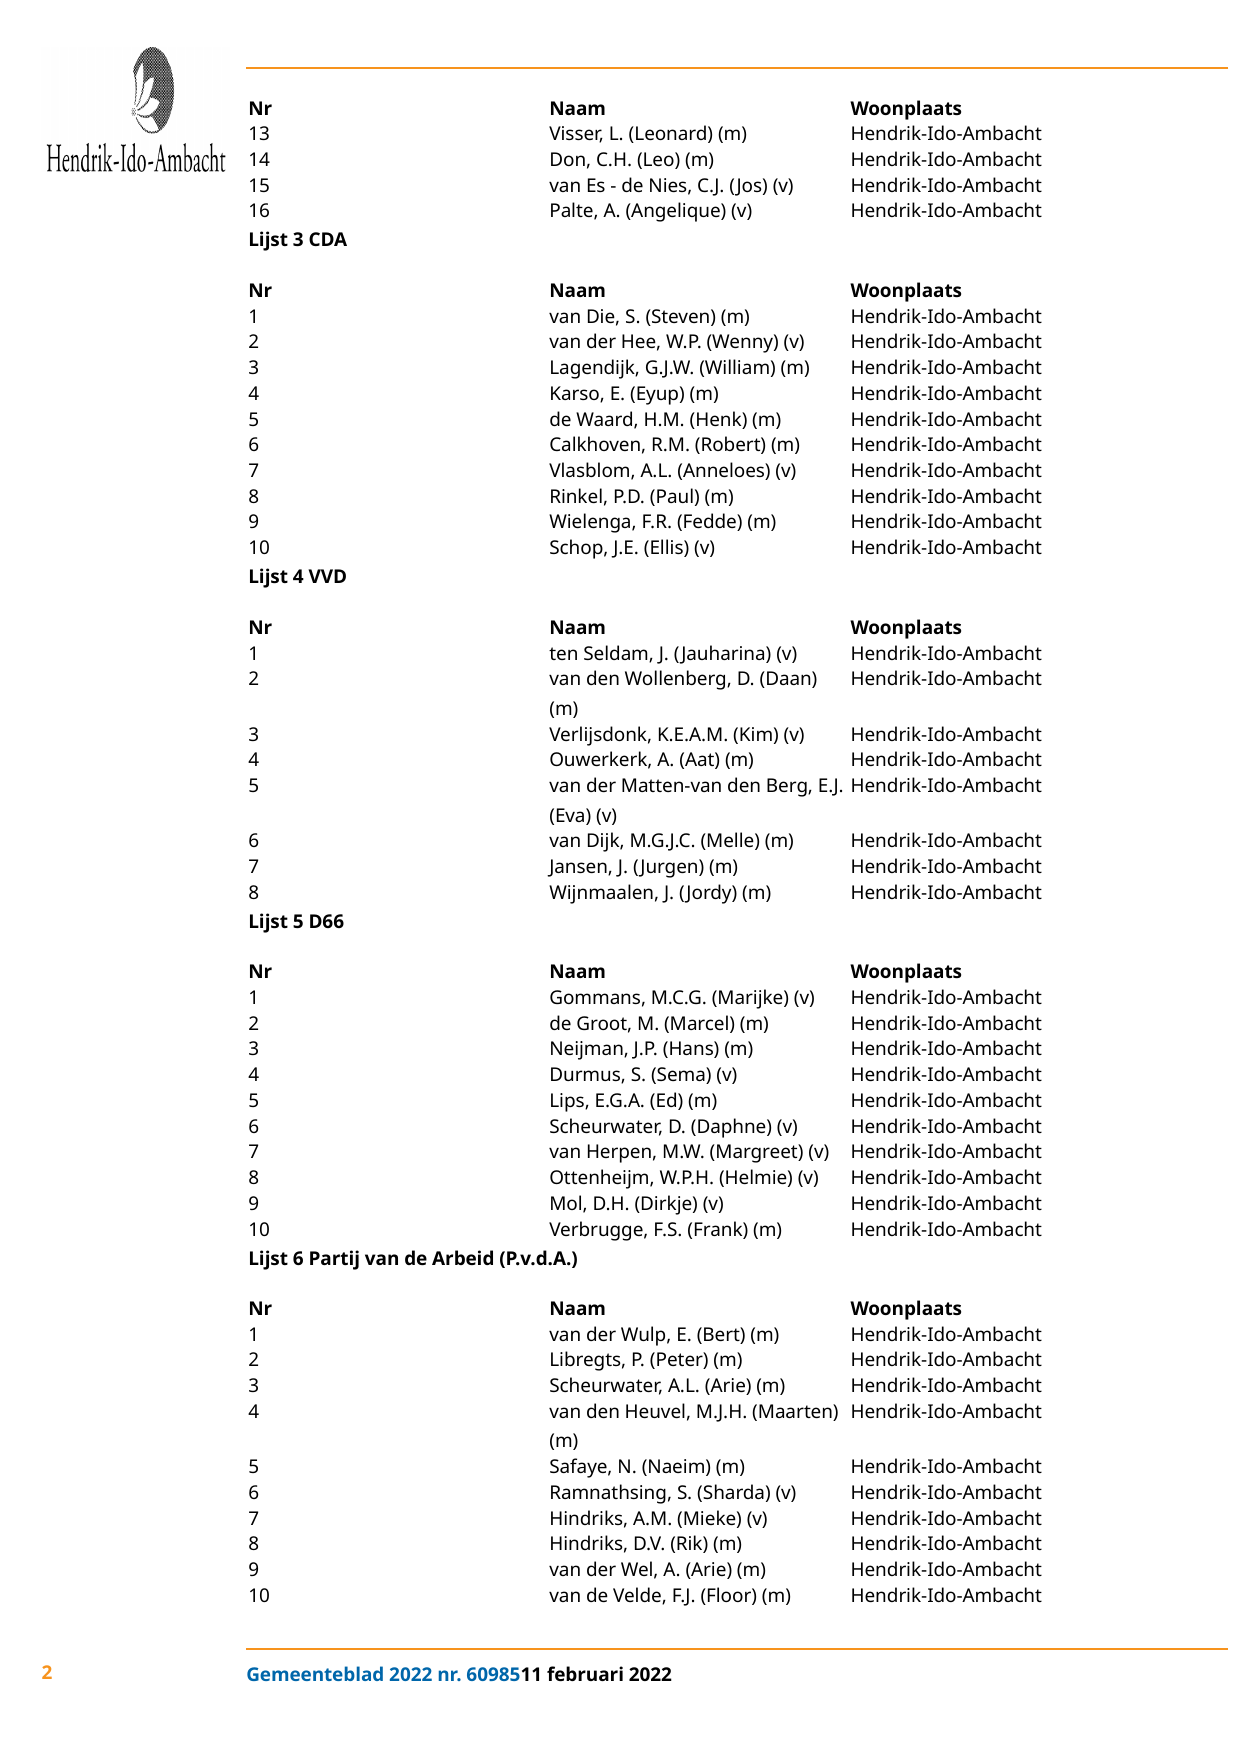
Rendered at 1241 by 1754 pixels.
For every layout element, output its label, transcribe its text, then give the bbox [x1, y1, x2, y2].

table_cell Scheurwater, D. (Daphne) (v) [549, 1113, 850, 1138]
table_cell 1 [248, 984, 549, 1010]
table_cell 7 [248, 457, 549, 483]
table_cell van den Wollenberg, D. (Daan) (m) [549, 665, 850, 721]
table_cell 6 [248, 432, 549, 457]
table_cell 8 [248, 879, 549, 905]
table_cell 3 [248, 721, 549, 746]
table_cell 2 [248, 1010, 549, 1036]
table_cell Hendrik-Ido-Ambacht [850, 121, 1152, 146]
table_cell Ramnathsing, S. (Sharda) (v) [549, 1479, 850, 1505]
table_cell Jansen, J. (Jurgen) (m) [549, 853, 850, 879]
table_cell Hendrik-Ido-Ambacht [850, 984, 1152, 1010]
table_cell Gommans, M.C.G. (Marijke) (v) [549, 984, 850, 1010]
table_cell 1 [248, 303, 549, 329]
table_cell Hendrik-Ido-Ambacht [850, 879, 1152, 905]
table_cell Libregts, P. (Peter) (m) [549, 1347, 850, 1372]
table_header Woonplaats [850, 614, 1152, 640]
table_cell Hendrik-Ido-Ambacht [850, 640, 1152, 665]
table_header Nr [248, 95, 549, 121]
table_cell Lips, E.G.A. (Ed) (m) [549, 1087, 850, 1113]
table_cell Hendrik-Ido-Ambacht [850, 483, 1152, 509]
text Lijst 6 Partij van de Arbeid (P.v.d.A.) [248, 1245, 1152, 1270]
table_cell Hendrik-Ido-Ambacht [850, 1556, 1152, 1582]
table_cell Hendrik-Ido-Ambacht [850, 1454, 1152, 1479]
table_cell Hendrik-Ido-Ambacht [850, 1398, 1152, 1453]
table_cell Hendrik-Ido-Ambacht [850, 853, 1152, 879]
table_cell Palte, A. (Angelique) (v) [549, 198, 850, 223]
table_cell 8 [248, 483, 549, 509]
table_cell 4 [248, 746, 549, 772]
table_cell 10 [248, 535, 549, 560]
table_cell van de Velde, F.J. (Floor) (m) [549, 1582, 850, 1608]
table_cell 15 [248, 172, 549, 198]
table_cell Schop, J.E. (Ellis) (v) [549, 535, 850, 560]
table_cell van der Hee, W.P. (Wenny) (v) [549, 329, 850, 354]
text Lijst 3 CDA [248, 227, 1152, 252]
table_cell 9 [248, 509, 549, 534]
table_cell 4 [248, 1061, 549, 1087]
table_cell Hendrik-Ido-Ambacht [850, 1373, 1152, 1398]
table_cell 9 [248, 1190, 549, 1216]
table_cell 1 [248, 1321, 549, 1347]
table_cell 7 [248, 853, 549, 879]
table_cell Lagendijk, G.J.W. (William) (m) [549, 354, 850, 380]
table_header Nr [248, 1295, 549, 1321]
table_header Nr [248, 277, 549, 303]
table_header Naam [549, 95, 850, 121]
table_cell Verbrugge, F.S. (Frank) (m) [549, 1216, 850, 1241]
table_cell 9 [248, 1556, 549, 1582]
table_cell Hendrik-Ido-Ambacht [850, 746, 1152, 772]
table_cell ten Seldam, J. (Jauharina) (v) [549, 640, 850, 665]
table_cell Calkhoven, R.M. (Robert) (m) [549, 432, 850, 457]
table_cell Safaye, N. (Naeim) (m) [549, 1454, 850, 1479]
table_cell Mol, D.H. (Dirkje) (v) [549, 1190, 850, 1216]
table_cell van den Heuvel, M.J.H. (Maarten) (m) [549, 1398, 850, 1453]
table_cell Hendrik-Ido-Ambacht [850, 354, 1152, 380]
table_header Woonplaats [850, 277, 1152, 303]
table_cell van Es - de Nies, C.J. (Jos) (v) [549, 172, 850, 198]
table_cell Hendrik-Ido-Ambacht [850, 1479, 1152, 1505]
table_cell 5 [248, 1454, 549, 1479]
table_cell Ottenheijm, W.P.H. (Helmie) (v) [549, 1164, 850, 1190]
table_cell Hendrik-Ido-Ambacht [850, 535, 1152, 560]
table_cell van Herpen, M.W. (Margreet) (v) [549, 1139, 850, 1164]
table_cell Hendrik-Ido-Ambacht [850, 1531, 1152, 1556]
table_cell Hendrik-Ido-Ambacht [850, 1113, 1152, 1138]
table_cell Hendrik-Ido-Ambacht [850, 198, 1152, 223]
table_cell 8 [248, 1164, 549, 1190]
table_cell de Waard, H.M. (Henk) (m) [549, 406, 850, 432]
table_cell 1 [248, 640, 549, 665]
table_cell Hendrik-Ido-Ambacht [850, 303, 1152, 329]
table_cell Verlijsdonk, K.E.A.M. (Kim) (v) [549, 721, 850, 746]
table_cell 10 [248, 1216, 549, 1241]
table_cell Hendrik-Ido-Ambacht [850, 406, 1152, 432]
table_cell Neijman, J.P. (Hans) (m) [549, 1036, 850, 1061]
table_cell 5 [248, 406, 549, 432]
table_cell Hendrik-Ido-Ambacht [850, 1582, 1152, 1608]
table_cell Hendrik-Ido-Ambacht [850, 1010, 1152, 1036]
table_cell van der Matten-van den Berg, E.J. (Eva) (v) [549, 772, 850, 827]
table_cell 10 [248, 1582, 549, 1608]
table_cell 2 [248, 665, 549, 721]
table_header Naam [549, 614, 850, 640]
table_cell Hendrik-Ido-Ambacht [850, 1087, 1152, 1113]
table_cell Don, C.H. (Leo) (m) [549, 146, 850, 172]
table_header Woonplaats [850, 95, 1152, 121]
table_header Naam [549, 277, 850, 303]
table_cell 8 [248, 1531, 549, 1556]
table_cell Scheurwater, A.L. (Arie) (m) [549, 1373, 850, 1398]
table_cell Ouwerkerk, A. (Aat) (m) [549, 746, 850, 772]
table_cell Karso, E. (Eyup) (m) [549, 380, 850, 406]
text Lijst 5 D66 [248, 908, 1152, 934]
table_header Naam [549, 959, 850, 984]
table_cell 7 [248, 1139, 549, 1164]
table_cell 16 [248, 198, 549, 223]
table_cell Durmus, S. (Sema) (v) [549, 1061, 850, 1087]
table_cell Hendrik-Ido-Ambacht [850, 172, 1152, 198]
table_cell Visser, L. (Leonard) (m) [549, 121, 850, 146]
table_cell Hindriks, D.V. (Rik) (m) [549, 1531, 850, 1556]
table_cell Hendrik-Ido-Ambacht [850, 432, 1152, 457]
table_cell Hendrik-Ido-Ambacht [850, 457, 1152, 483]
table_cell Hindriks, A.M. (Mieke) (v) [549, 1505, 850, 1531]
table_cell 4 [248, 1398, 549, 1453]
table_cell van Dijk, M.G.J.C. (Melle) (m) [549, 828, 850, 853]
table_cell 13 [248, 121, 549, 146]
text Lijst 4 VVD [248, 563, 1152, 589]
table_cell 6 [248, 1479, 549, 1505]
table_cell Vlasblom, A.L. (Anneloes) (v) [549, 457, 850, 483]
table_header Nr [248, 614, 549, 640]
table_cell 7 [248, 1505, 549, 1531]
table_cell Hendrik-Ido-Ambacht [850, 828, 1152, 853]
table_cell Rinkel, P.D. (Paul) (m) [549, 483, 850, 509]
table_cell Hendrik-Ido-Ambacht [850, 721, 1152, 746]
table_cell Hendrik-Ido-Ambacht [850, 772, 1152, 827]
table_cell Hendrik-Ido-Ambacht [850, 1139, 1152, 1164]
table_cell Hendrik-Ido-Ambacht [850, 146, 1152, 172]
table_cell Hendrik-Ido-Ambacht [850, 1505, 1152, 1531]
table_cell van der Wulp, E. (Bert) (m) [549, 1321, 850, 1347]
table_cell Hendrik-Ido-Ambacht [850, 1347, 1152, 1372]
table_cell 6 [248, 828, 549, 853]
table_cell Hendrik-Ido-Ambacht [850, 1216, 1152, 1241]
table_cell 6 [248, 1113, 549, 1138]
table_header Woonplaats [850, 1295, 1152, 1321]
table_cell Hendrik-Ido-Ambacht [850, 1036, 1152, 1061]
table_cell Hendrik-Ido-Ambacht [850, 1190, 1152, 1216]
table_cell 2 [248, 1347, 549, 1372]
table_header Nr [248, 959, 549, 984]
table_cell Hendrik-Ido-Ambacht [850, 665, 1152, 721]
table_cell 3 [248, 354, 549, 380]
table_cell Hendrik-Ido-Ambacht [850, 380, 1152, 406]
table_cell Hendrik-Ido-Ambacht [850, 509, 1152, 534]
table_cell van der Wel, A. (Arie) (m) [549, 1556, 850, 1582]
table_cell 5 [248, 1087, 549, 1113]
table_cell van Die, S. (Steven) (m) [549, 303, 850, 329]
table_cell de Groot, M. (Marcel) (m) [549, 1010, 850, 1036]
table_cell Wielenga, F.R. (Fedde) (m) [549, 509, 850, 534]
table_cell 3 [248, 1373, 549, 1398]
table_cell Hendrik-Ido-Ambacht [850, 1321, 1152, 1347]
table_cell Hendrik-Ido-Ambacht [850, 329, 1152, 354]
table_cell Hendrik-Ido-Ambacht [850, 1164, 1152, 1190]
table_cell Hendrik-Ido-Ambacht [850, 1061, 1152, 1087]
table_header Woonplaats [850, 959, 1152, 984]
table_cell 4 [248, 380, 549, 406]
table_cell 14 [248, 146, 549, 172]
table_cell Wijnmaalen, J. (Jordy) (m) [549, 879, 850, 905]
table_cell 3 [248, 1036, 549, 1061]
table_cell 5 [248, 772, 549, 827]
picture [41, 47, 231, 172]
table_header Naam [549, 1295, 850, 1321]
table_cell 2 [248, 329, 549, 354]
